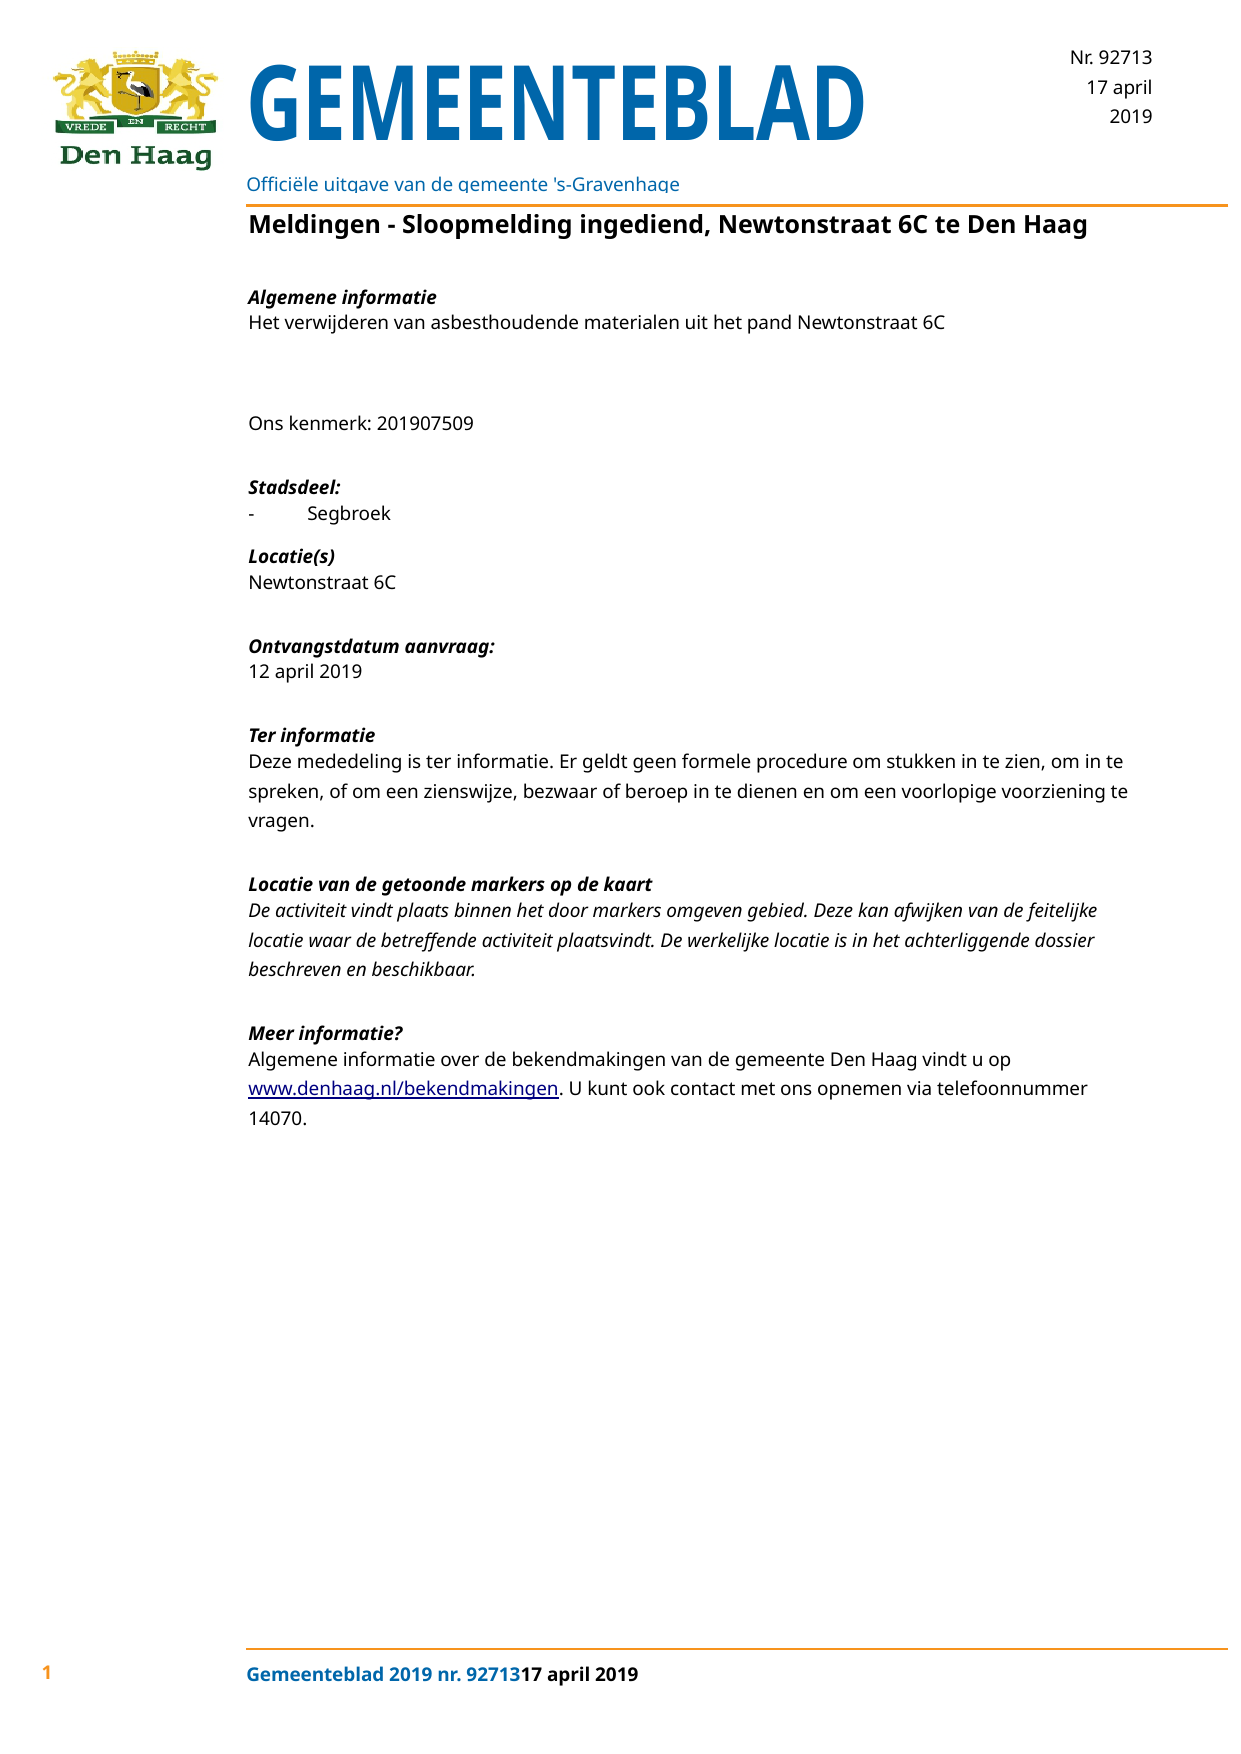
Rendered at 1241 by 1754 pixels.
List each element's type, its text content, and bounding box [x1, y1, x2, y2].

text Algemene informatie [248, 284, 1152, 309]
text De activiteit vindt plaats binnen het door markers omgeven gebied. Deze kan afwijken van de feitelijke locatie waar de betreffende activiteit plaatsvindt. De werkelijke locatie is in het achterliggende dossier beschreven en beschikbaar. [248, 897, 1152, 982]
text Ontvangstdatum aanvraag: [248, 633, 1152, 659]
text Locatie(s) [248, 543, 1152, 569]
text Meldingen - Sloopmelding ingediend, Newtonstraat 6C te Den Haag [248, 207, 1152, 241]
text Het verwijderen van asbesthoudende materialen uit het pand Newtonstraat 6C [248, 309, 1152, 335]
list Segbroek [248, 500, 1152, 526]
text Locatie van de getoonde markers op de kaart [248, 871, 1152, 897]
text 12 april 2019 [248, 659, 1152, 684]
text Ons kenmerk: 201907509 [248, 410, 1152, 436]
text Newtonstraat 6C [248, 569, 1152, 595]
text Ter informatie [248, 723, 1152, 748]
picture [41, 47, 231, 172]
text Deze mededeling is ter informatie. Er geldt geen formele procedure om stukken in te zien, om in te spreken, of om een zienswijze, bezwaar of beroep in te dienen en om een voorlopige voorziening te vragen. [248, 748, 1152, 833]
text Stadsdeel: [248, 474, 1152, 500]
text Algemene informatie over de bekendmakingen van de gemeente Den Haag vindt u op www.denhaag.nl/bekendmakingen. U kunt ook contact met ons opnemen via telefoonnummer 14070. [248, 1046, 1152, 1131]
text Meer informatie? [248, 1020, 1152, 1046]
